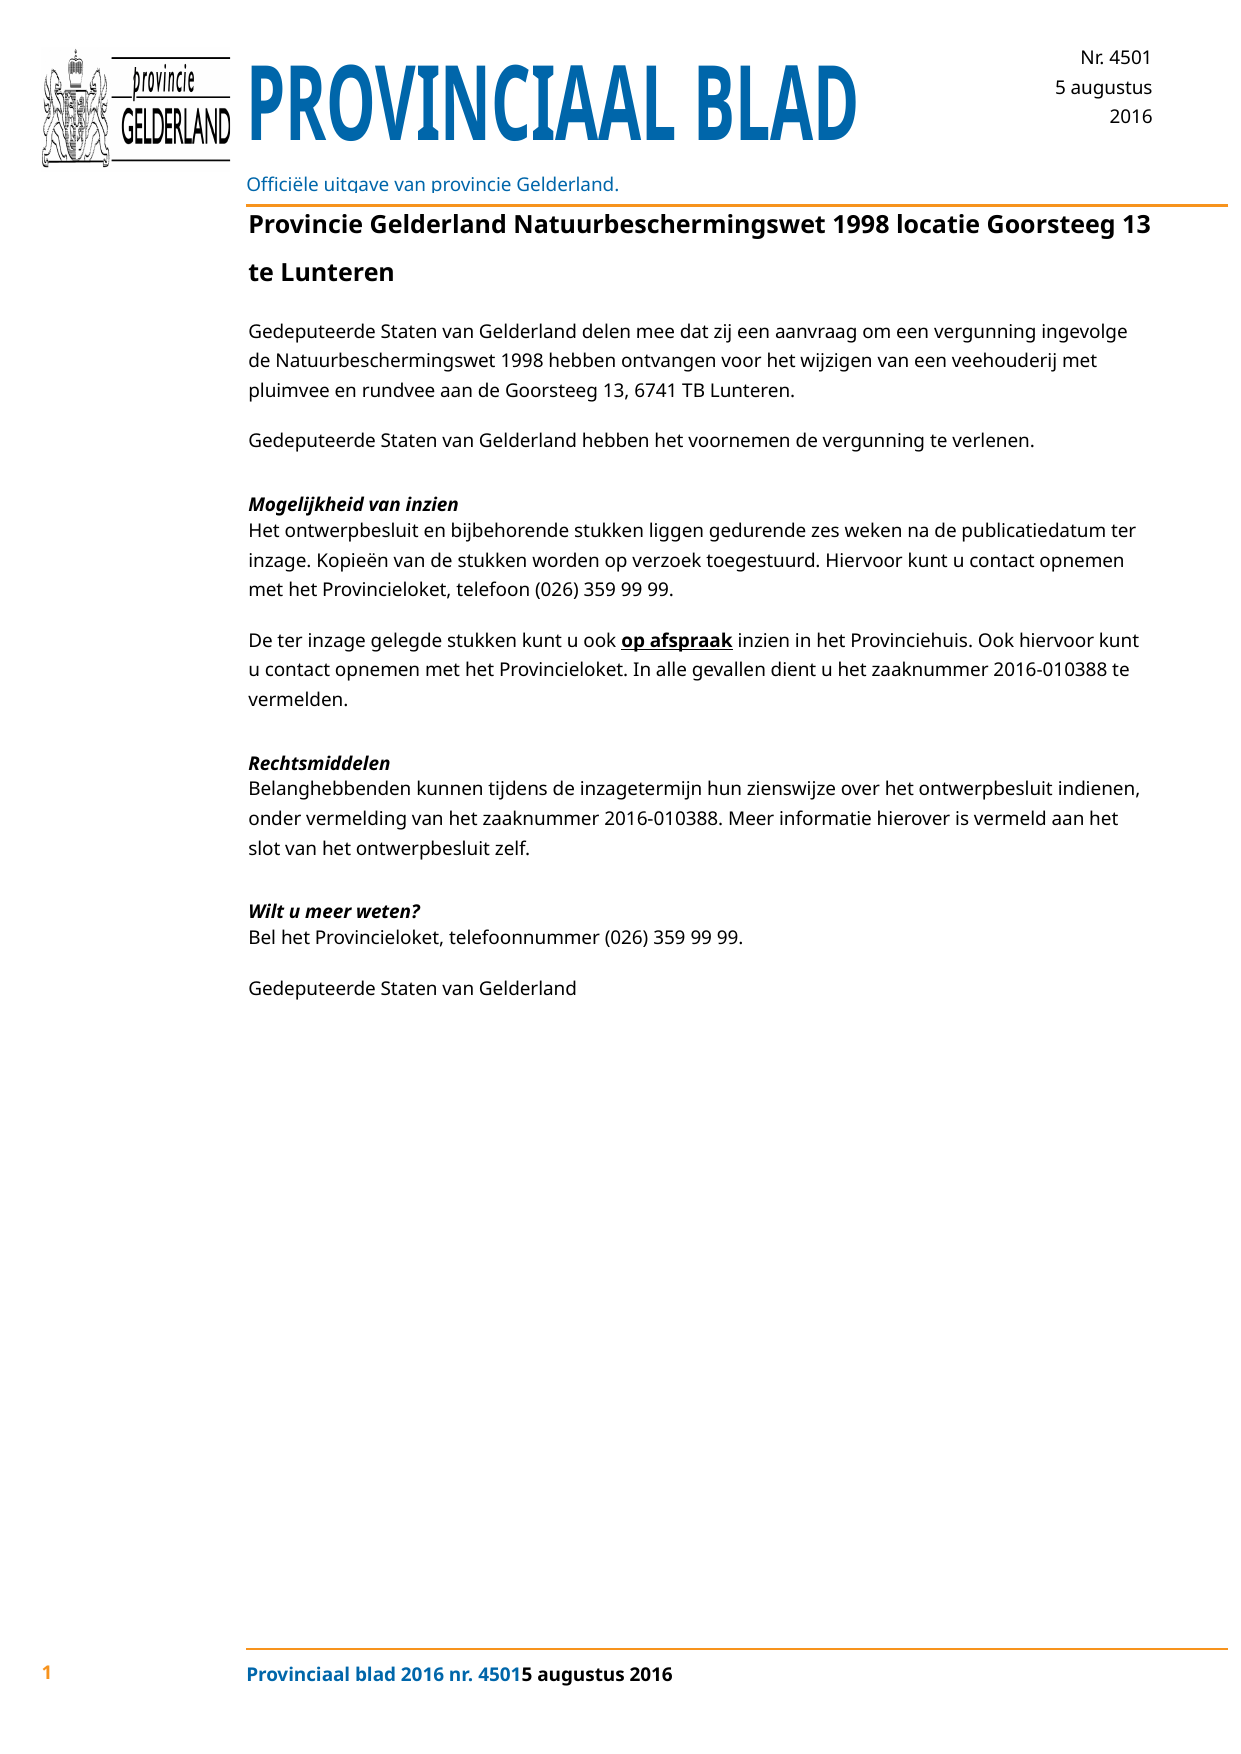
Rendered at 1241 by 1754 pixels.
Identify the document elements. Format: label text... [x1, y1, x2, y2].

text Mogelijkheid van inzien [248, 491, 1152, 517]
text De ter inzage gelegde stukken kunt u ook op afspraak inzien in het Provinciehuis. Ook hiervoor kunt u contact opnemen met het Provincieloket. In alle gevallen dient u het zaaknummer 2016-010388 te vermelden. [248, 627, 1152, 712]
text Bel het Provincieloket, telefoonnummer (026) 359 99 99. [248, 924, 1152, 950]
text Rechtsmiddelen [248, 750, 1152, 776]
text Gedeputeerde Staten van Gelderland hebben het voornemen de vergunning te verlenen. [248, 427, 1152, 453]
text Provincie Gelderland Natuurbeschermingswet 1998 locatie Goorsteeg 13 te Lunteren [248, 207, 1152, 288]
text Belanghebbenden kunnen tijdens de inzagetermijn hun zienswijze over het ontwerpbesluit indienen, onder vermelding van het zaaknummer 2016-010388. Meer informatie hierover is vermeld aan het slot van het ontwerpbesluit zelf. [248, 776, 1152, 861]
text Gedeputeerde Staten van Gelderland [248, 975, 1152, 1001]
picture [41, 47, 231, 172]
text Wilt u meer weten? [248, 899, 1152, 924]
text Het ontwerpbesluit en bijbehorende stukken liggen gedurende zes weken na de publicatiedatum ter inzage. Kopieën van de stukken worden op verzoek toegestuurd. Hiervoor kunt u contact opnemen met het Provincieloket, telefoon (026) 359 99 99. [248, 517, 1152, 602]
text Gedeputeerde Staten van Gelderland delen mee dat zij een aanvraag om een vergunning ingevolge de Natuurbeschermingswet 1998 hebben ontvangen voor het wijzigen van een veehouderij met pluimvee en rundvee aan de Goorsteeg 13, 6741 TB Lunteren. [248, 318, 1152, 403]
